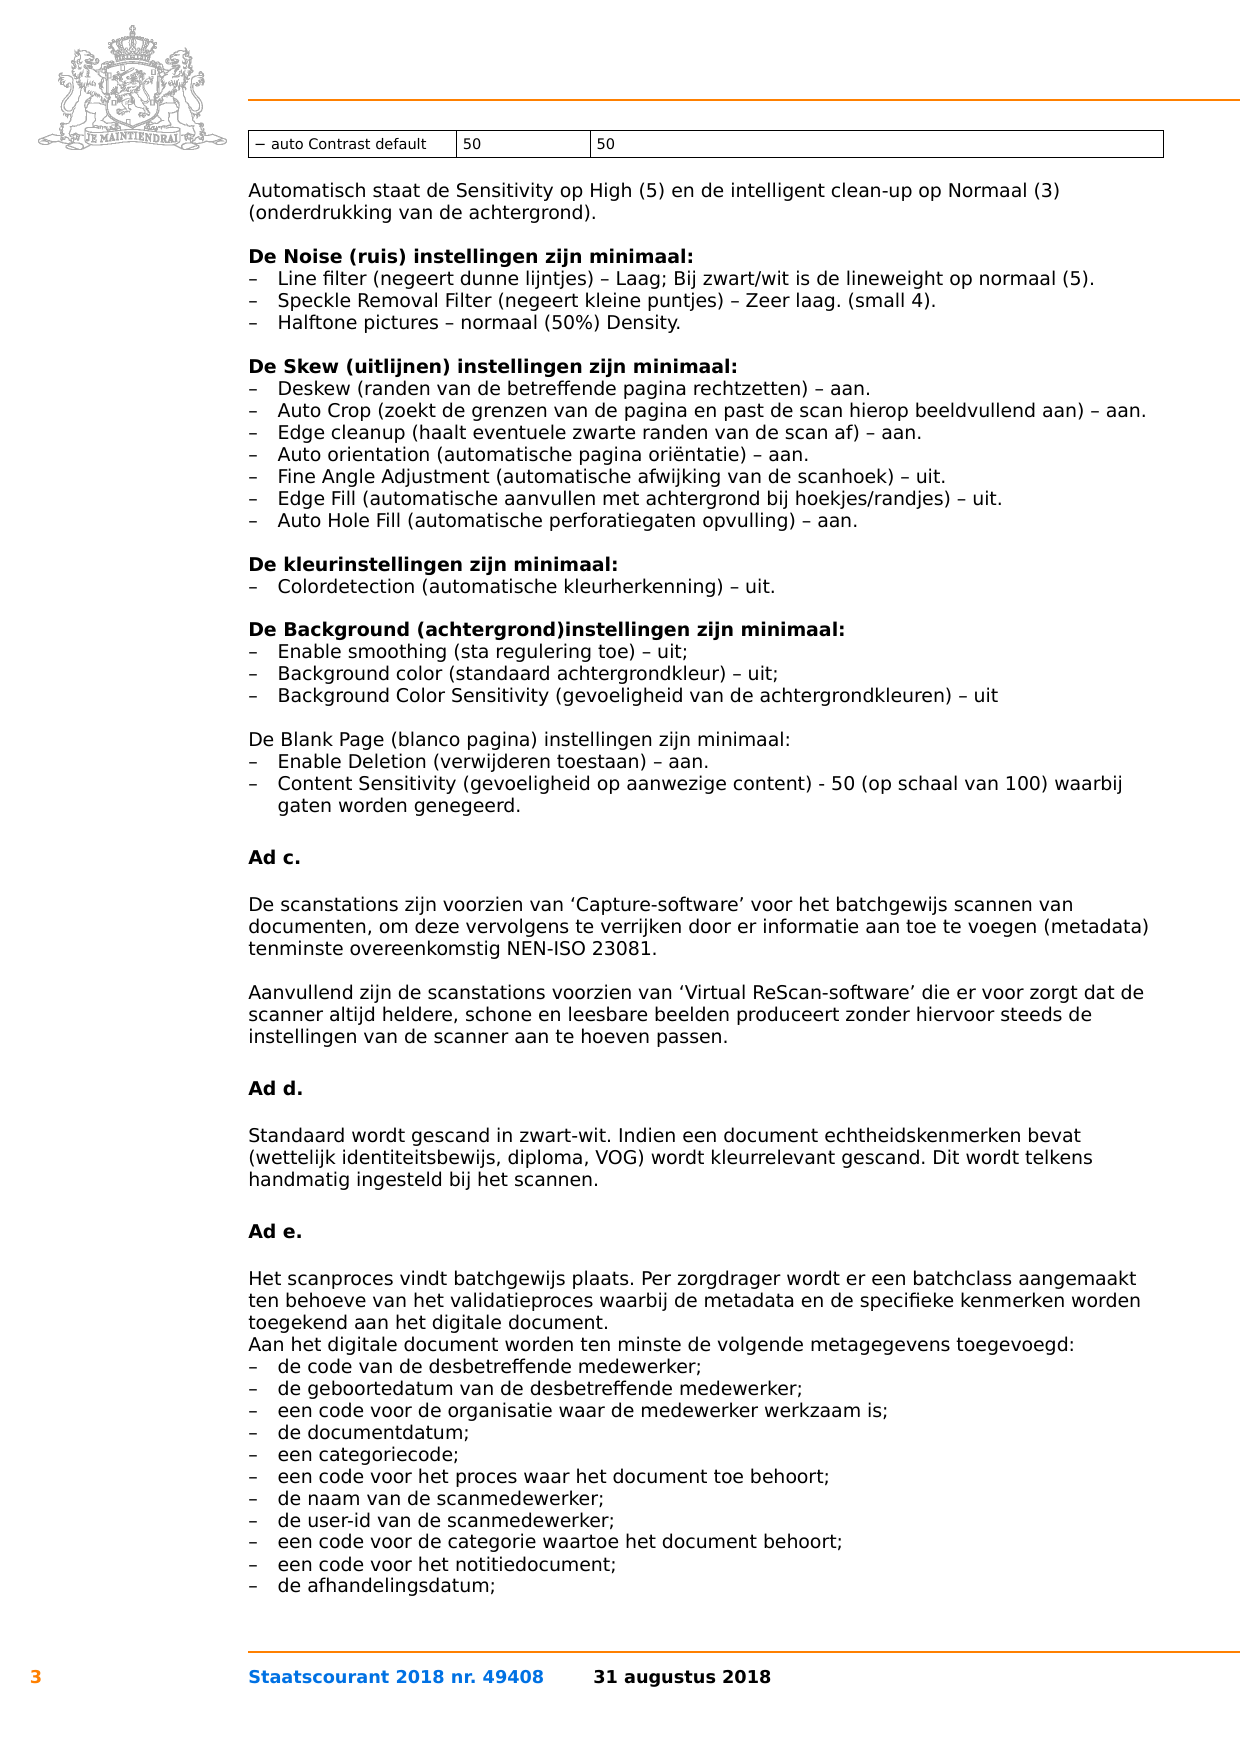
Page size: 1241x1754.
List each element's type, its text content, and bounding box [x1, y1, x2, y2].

picture [38, 25, 227, 150]
text – een code voor het proces waar het document toe behoort; [248, 1466, 1163, 1487]
text – de afhandelingsdatum; [248, 1575, 1163, 1597]
text – een code voor de categorie waartoe het document behoort; [248, 1531, 1163, 1553]
text – de geboortedatum van de desbetreffende medewerker; [248, 1378, 1163, 1399]
table_cell − auto Contrast default [249, 131, 456, 157]
text – Enable Deletion (verwijderen toestaan) – aan. [248, 751, 1163, 773]
text – de user-id van de scanmedewerker; [248, 1509, 1163, 1531]
text – Speckle Removal Filter (negeert kleine puntjes) – Zeer laag. (small 4). [248, 290, 1163, 312]
text Het scanproces vindt batchgewijs plaats. Per zorgdrager wordt er een batchclass aangemaakt ten behoeve van het validatieproces waarbij de metadata en de specifieke kenmerken worden toegekend aan het digitale document. [248, 1268, 1163, 1334]
text – Edge Fill (automatische aanvullen met achtergrond bij hoekjes/randjes) – uit. [248, 488, 1163, 510]
text – de documentdatum; [248, 1422, 1163, 1443]
text – de naam van de scanmedewerker; [248, 1487, 1163, 1509]
text – een code voor het notitiedocument; [248, 1553, 1163, 1575]
table_cell 50 [457, 131, 590, 157]
text De scanstations zijn voorzien van ‘Capture-software’ voor het batchgewijs scannen van documenten, om deze vervolgens te verrijken door er informatie aan toe te voegen (metadata) tenminste overeenkomstig NEN-ISO 23081. [248, 894, 1163, 960]
subtitle Ad d. [248, 1078, 1163, 1100]
subtitle Ad e. [248, 1221, 1163, 1243]
text Aan het digitale document worden ten minste de volgende metagegevens toegevoegd: [248, 1334, 1163, 1356]
text De kleurinstellingen zijn minimaal: [248, 553, 1163, 576]
text Automatisch staat de Sensitivity op High (5) en de intelligent clean-up op Normaal (3) (onderdrukking van de achtergrond). [248, 180, 1163, 224]
text – de code van de desbetreffende medewerker; [248, 1356, 1163, 1378]
subtitle Ad c. [248, 847, 1163, 869]
text – Auto Hole Fill (automatische perforatiegaten opvulling) – aan. [248, 510, 1163, 532]
text – Edge cleanup (haalt eventuele zwarte randen van de scan af) – aan. [248, 422, 1163, 444]
text De Skew (uitlijnen) instellingen zijn minimaal: [248, 356, 1163, 378]
text – Background color (standaard achtergrondkleur) – uit; [248, 663, 1163, 685]
text – Line filter (negeert dunne lijntjes) – Laag; Bij zwart/wit is de lineweight op normaal (5). [248, 268, 1163, 290]
text Aanvullend zijn de scanstations voorzien van ‘Virtual ReScan-software’ die er voor zorgt dat de scanner altijd heldere, schone en leesbare beelden produceert zonder hiervoor steeds de instellingen van de scanner aan te hoeven passen. [248, 982, 1163, 1048]
text – Colordetection (automatische kleurherkenning) – uit. [248, 576, 1163, 597]
text – Auto orientation (automatische pagina oriëntatie) – aan. [248, 444, 1163, 466]
text De Noise (ruis) instellingen zijn minimaal: [248, 246, 1163, 268]
text De Blank Page (blanco pagina) instellingen zijn minimaal: [248, 729, 1163, 751]
text – Auto Crop (zoekt de grenzen van de pagina en past de scan hierop beeldvullend aan) – aan. [248, 400, 1163, 422]
text – Background Color Sensitivity (gevoeligheid van de achtergrondkleuren) – uit [248, 685, 1163, 707]
text – Deskew (randen van de betreffende pagina rechtzetten) – aan. [248, 378, 1163, 400]
table_cell 50 [591, 131, 1163, 157]
text – een code voor de organisatie waar de medewerker werkzaam is; [248, 1399, 1163, 1422]
text – Enable smoothing (sta regulering toe) – uit; [248, 641, 1163, 663]
text – een categoriecode; [248, 1443, 1163, 1466]
text Standaard wordt gescand in zwart-wit. Indien een document echtheidskenmerken bevat (wettelijk identiteitsbewijs, diploma, VOG) wordt kleurrelevant gescand. Dit wordt telkens handmatig ingesteld bij het scannen. [248, 1125, 1163, 1191]
text – Halftone pictures – normaal (50%) Density. [248, 312, 1163, 334]
text – Content Sensitivity (gevoeligheid op aanwezige content) - 50 (op schaal van 100) waarbij gaten worden genegeerd. [248, 773, 1163, 817]
text De Background (achtergrond)instellingen zijn minimaal: [248, 619, 1163, 641]
text – Fine Angle Adjustment (automatische afwijking van de scanhoek) – uit. [248, 466, 1163, 488]
